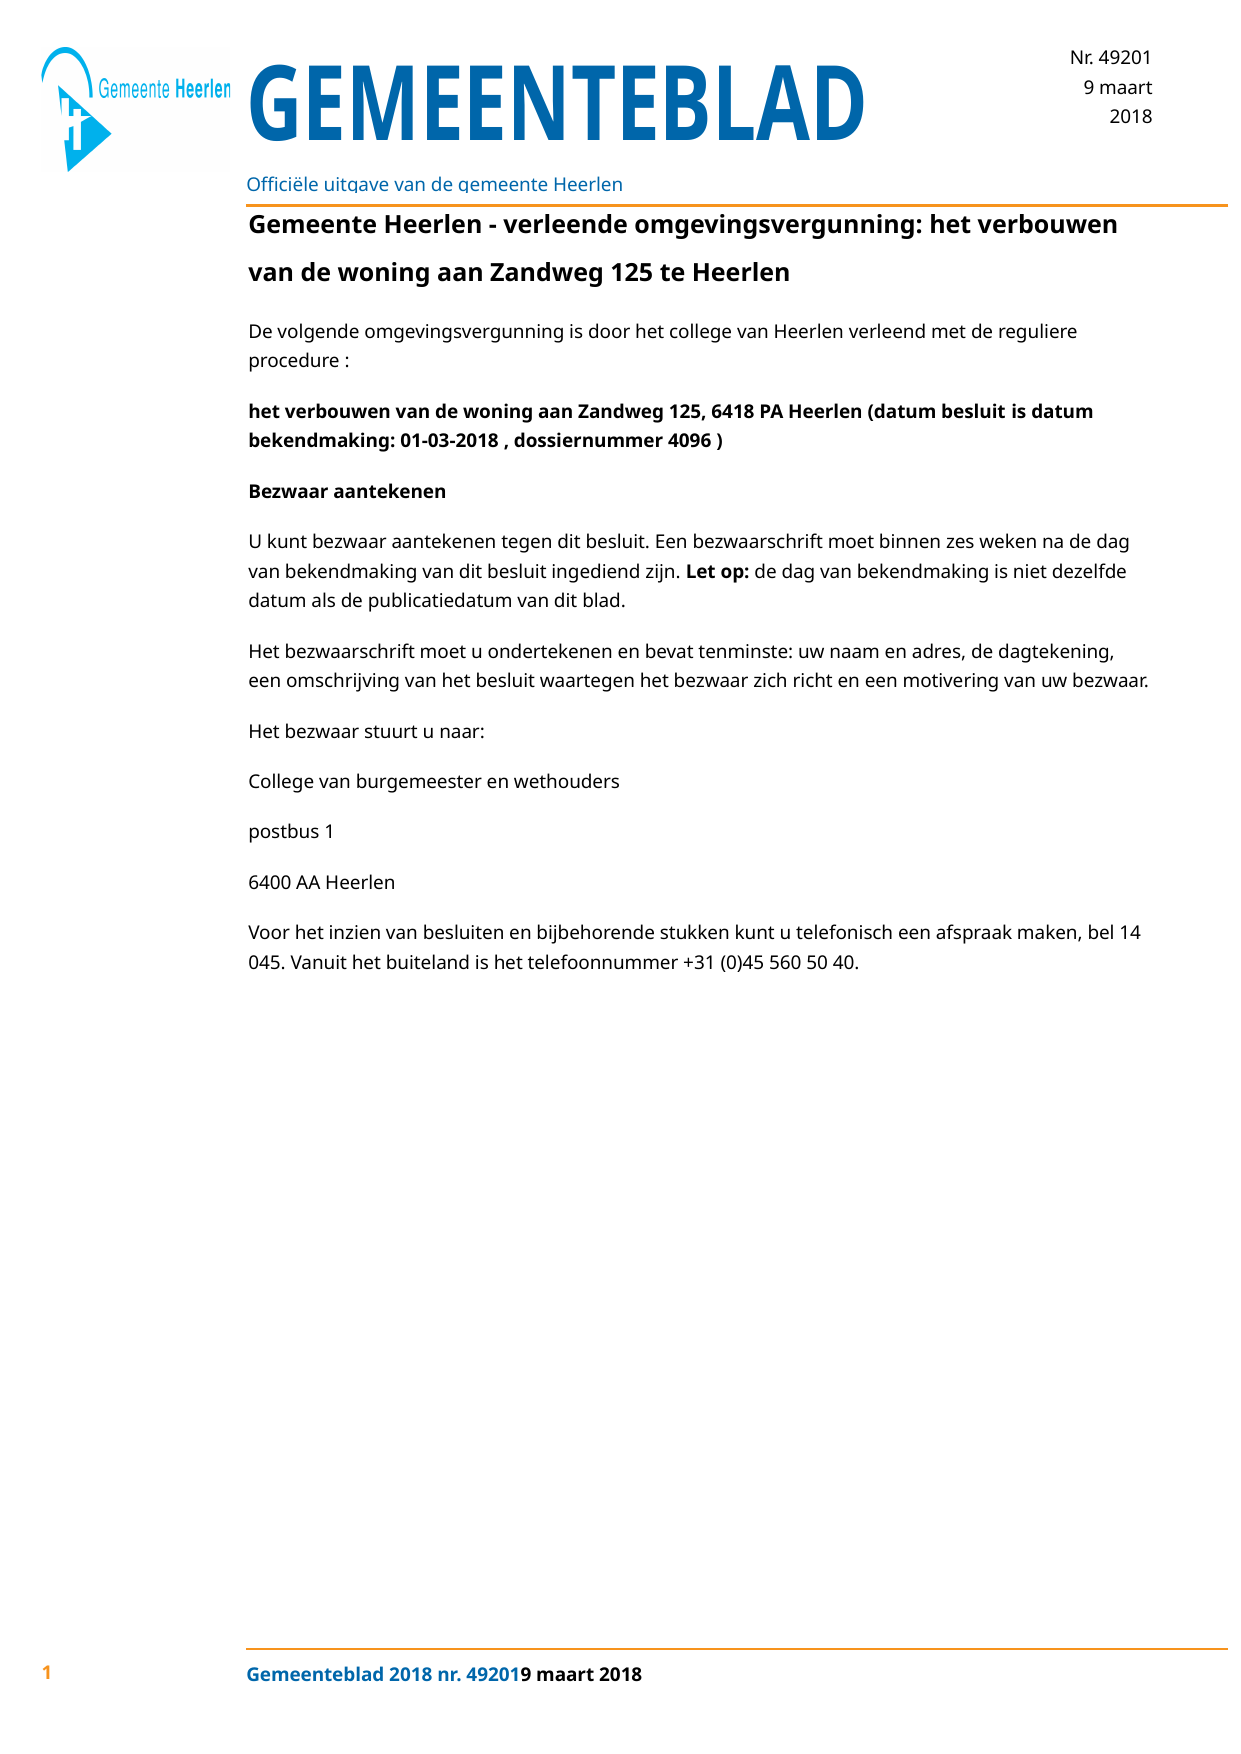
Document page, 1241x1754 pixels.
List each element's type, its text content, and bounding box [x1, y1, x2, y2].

text Het bezwaar stuurt u naar: [248, 718, 1152, 744]
text Voor het inzien van besluiten en bijbehorende stukken kunt u telefonisch een afspraak maken, bel 14 045. Vanuit het buiteland is het telefoonnummer +31 (0)45 560 50 40. [248, 919, 1152, 975]
text postbus 1 [248, 819, 1152, 844]
text Het bezwaarschrift moet u ondertekenen en bevat tenminste: uw naam en adres, de dagtekening, een omschrijving van het besluit waartegen het bezwaar zich richt en een motivering van uw bezwaar. [248, 638, 1152, 693]
text U kunt bezwaar aantekenen tegen dit besluit. Een bezwaarschrift moet binnen zes weken na de dag van bekendmaking van dit besluit ingediend zijn. Let op: de dag van bekendmaking is niet dezelfde datum als de publicatiedatum van dit blad. [248, 528, 1152, 613]
picture [41, 47, 58, 70]
text Bezwaar aantekenen [248, 478, 1152, 504]
picture [41, 47, 231, 172]
text het verbouwen van de woning aan Zandweg 125, 6418 PA Heerlen (datum besluit is datum bekendmaking: 01-03-2018 , dossiernummer 4096 ) [248, 398, 1152, 453]
text 6400 AA Heerlen [248, 869, 1152, 895]
text Gemeente Heerlen - verleende omgevingsvergunning: het verbouwen van de woning aan Zandweg 125 te Heerlen [248, 207, 1152, 288]
text De volgende omgevingsvergunning is door het college van Heerlen verleend met de reguliere procedure : [248, 318, 1152, 373]
text College van burgemeester en wethouders [248, 768, 1152, 794]
